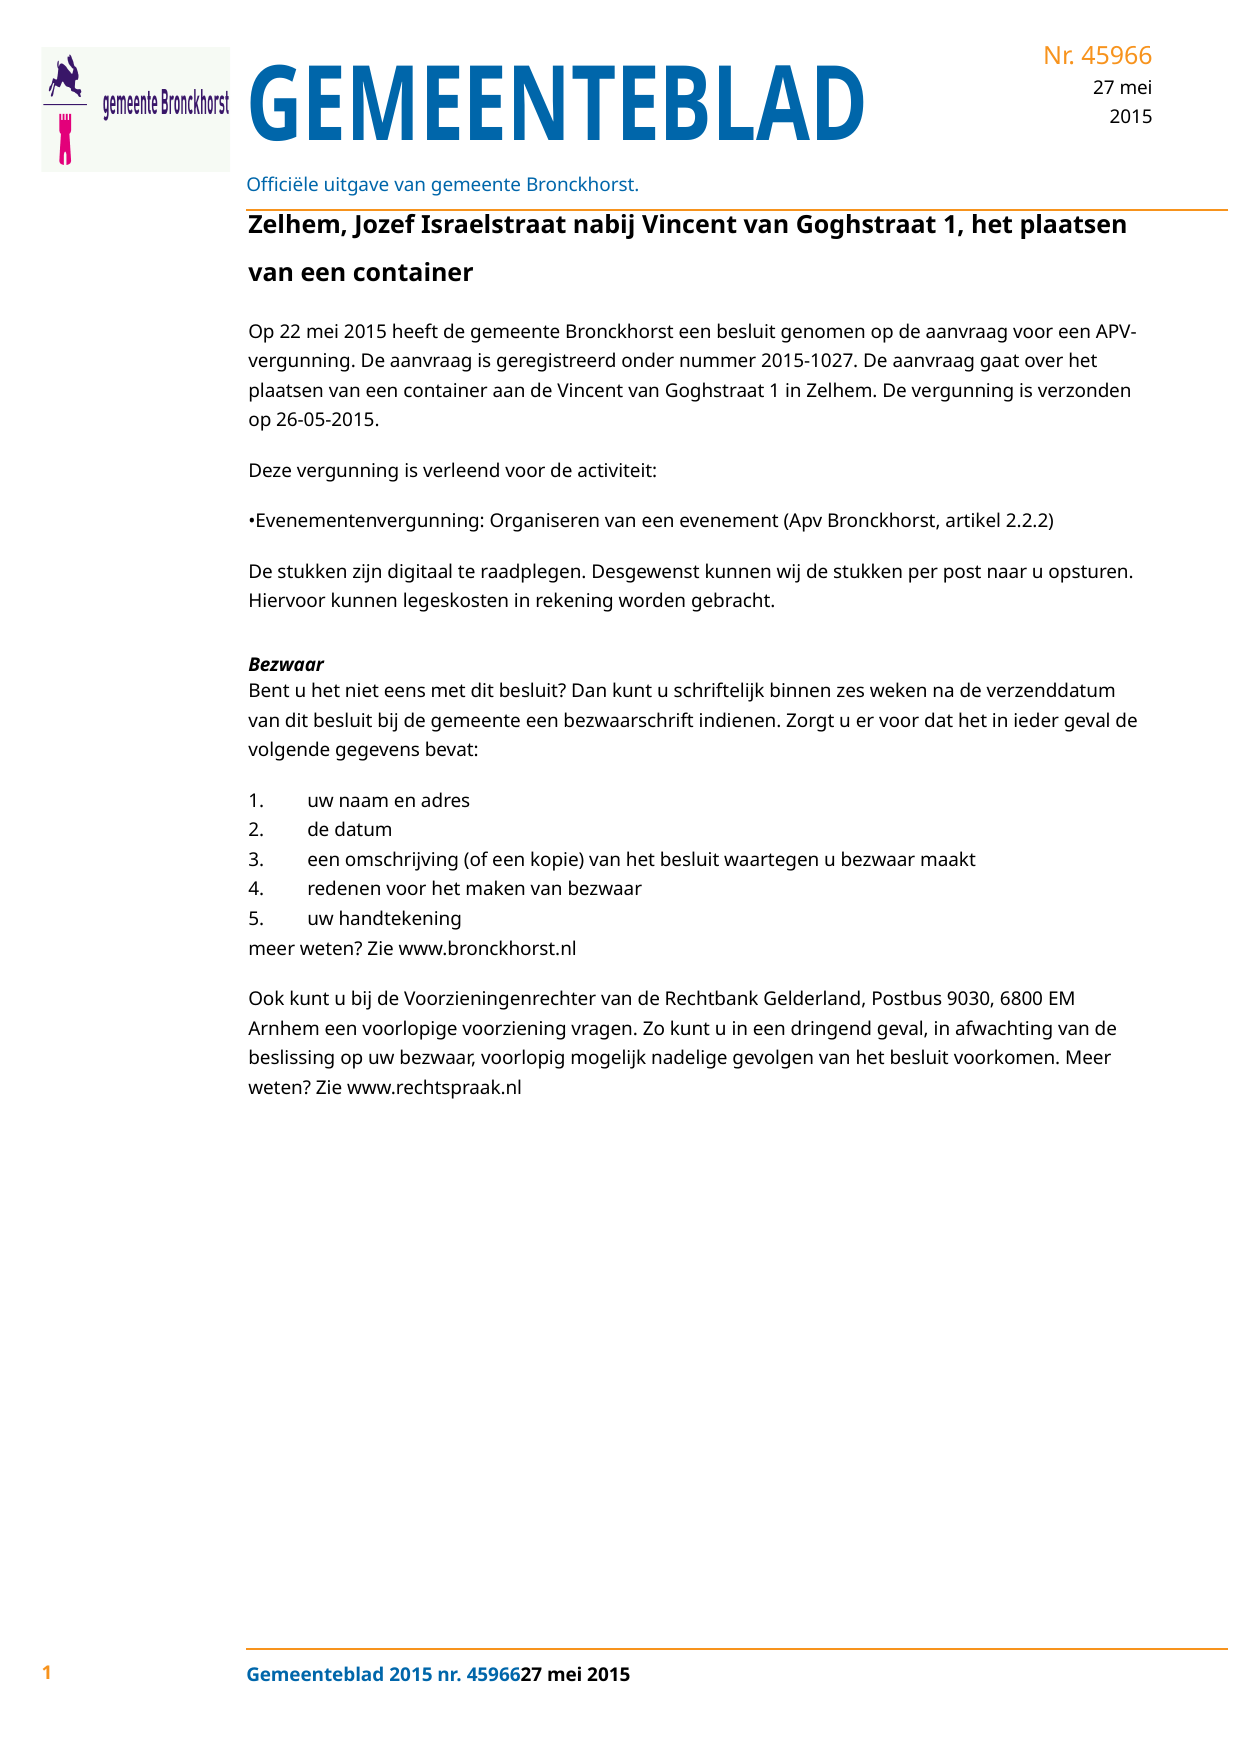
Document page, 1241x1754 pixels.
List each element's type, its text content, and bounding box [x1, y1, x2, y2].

list een omschrijving (of een kopie) van het besluit waartegen u bezwaar maakt [248, 846, 1152, 872]
text Ook kunt u bij de Voorzieningenrechter van de Rechtbank Gelderland, Postbus 9030, 6800 EM Arnhem een voorlopige voorziening vragen. Zo kunt u in een dringend geval, in afwachting van de beslissing op uw bezwaar, voorlopig mogelijk nadelige gevolgen van het besluit voorkomen. Meer weten? Zie www.rechtspraak.nl [248, 985, 1152, 1099]
text •Evenementenvergunning: Organiseren van een evenement (Apv Bronckhorst, artikel 2.2.2) [248, 507, 1152, 533]
text Bent u het niet eens met dit besluit? Dan kunt u schriftelijk binnen zes weken na de verzenddatum van dit besluit bij de gemeente een bezwaarschrift indienen. Zorgt u er voor dat het in ieder geval de volgende gegevens bevat: [248, 677, 1152, 762]
text Deze vergunning is verleend voor de activiteit: [248, 457, 1152, 483]
text Zelhem, Jozef Israelstraat nabij Vincent van Goghstraat 1, het plaatsen van een container [248, 211, 1152, 288]
list de datum [248, 816, 1152, 842]
list uw naam en adres [248, 787, 1152, 812]
text De stukken zijn digitaal te raadplegen. Desgewenst kunnen wij de stukken per post naar u opsturen. Hiervoor kunnen legeskosten in rekening worden gebracht. [248, 558, 1152, 613]
picture [41, 47, 231, 172]
text Op 22 mei 2015 heeft de gemeente Bronckhorst een besluit genomen op de aanvraag voor een APV-vergunning. De aanvraag is geregistreerd onder nummer 2015-1027. De aanvraag gaat over het plaatsen van een container aan de Vincent van Goghstraat 1 in Zelhem. De vergunning is verzonden op 26-05-2015. [248, 318, 1152, 432]
list uw handtekening [248, 905, 1152, 931]
list redenen voor het maken van bezwaar [248, 876, 1152, 901]
text Bezwaar [248, 651, 1152, 677]
text meer weten? Zie www.bronckhorst.nl [248, 935, 1152, 960]
